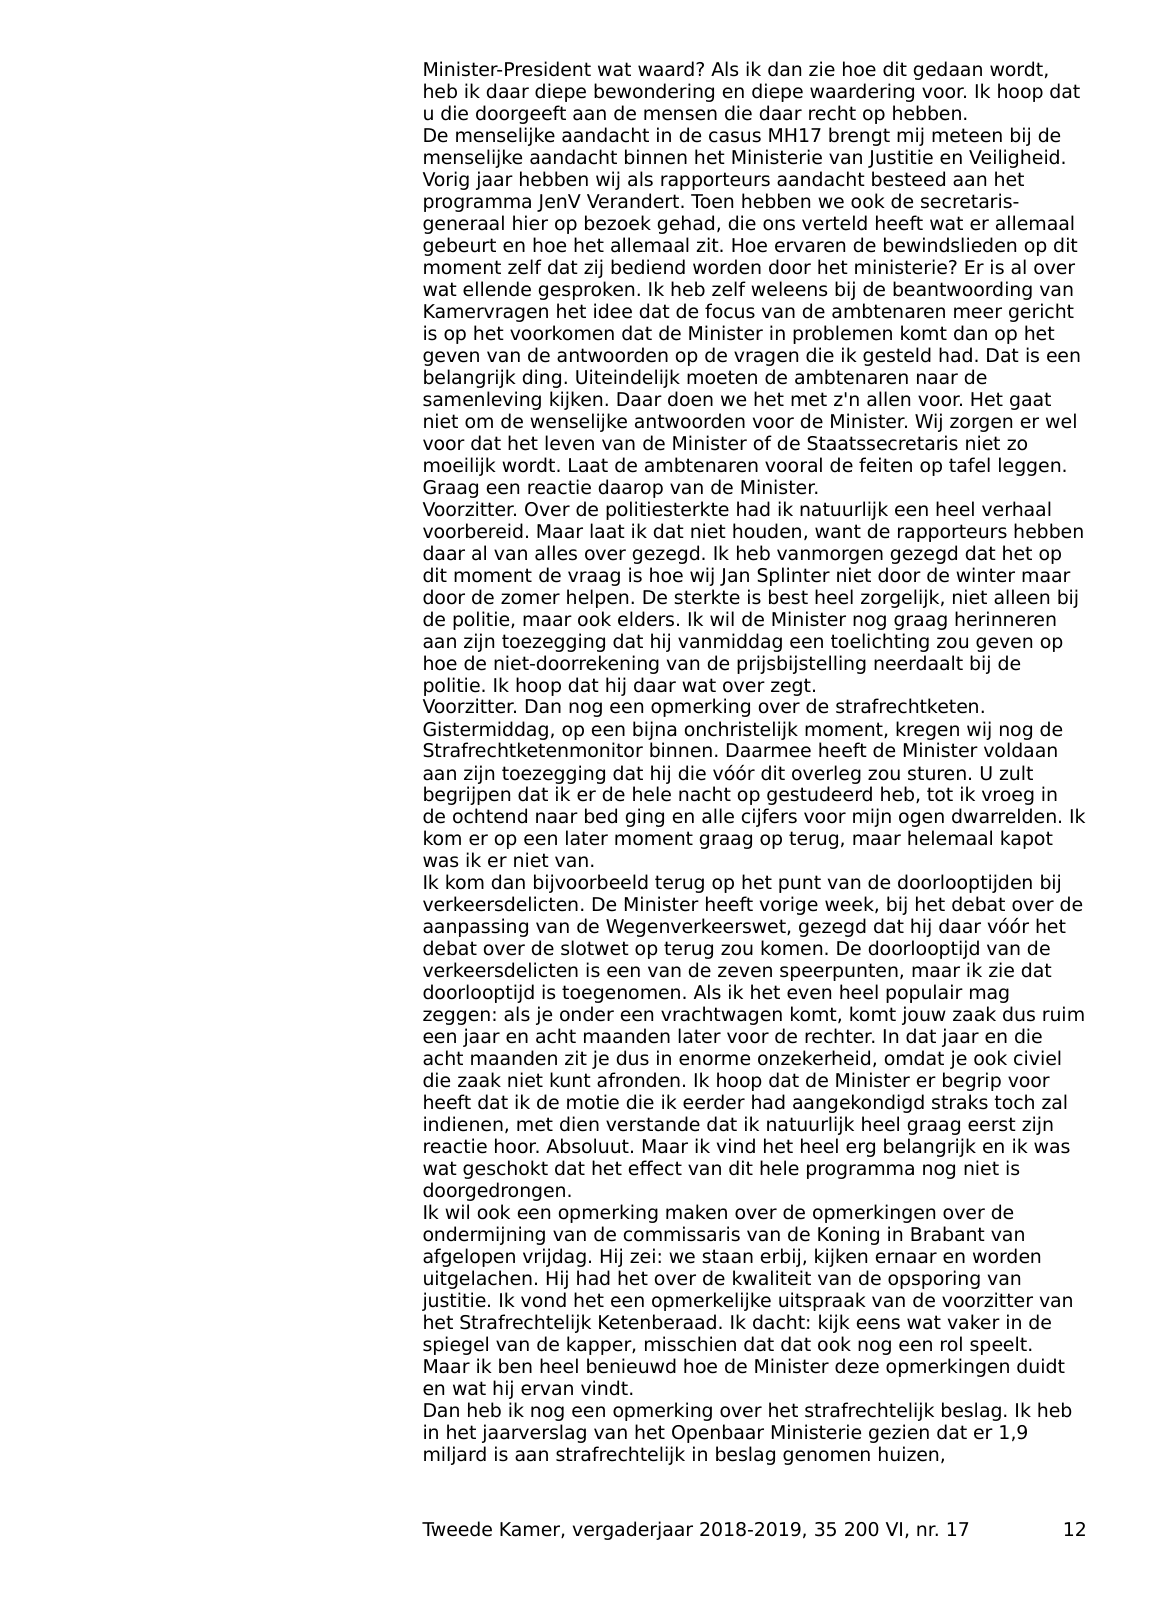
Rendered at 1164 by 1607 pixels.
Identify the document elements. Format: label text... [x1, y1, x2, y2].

text Ik wil ook een opmerking maken over de opmerkingen over de ondermijning van de commissaris van de Koning in Brabant van afgelopen vrijdag. Hij zei: we staan erbij, kijken ernaar en worden uitgelachen. Hij had het over de kwaliteit van de opsporing van justitie. Ik vond het een opmerkelijke uitspraak van de voorzitter van het Strafrechtelijk Ketenberaad. Ik dacht: kijk eens wat vaker in de spiegel van de kapper, misschien dat dat ook nog een rol speelt. Maar ik ben heel benieuwd hoe de Minister deze opmerkingen duidt en wat hij ervan vindt. [422, 1202, 1087, 1400]
text Voorzitter. Over de politiesterkte had ik natuurlijk een heel verhaal voorbereid. Maar laat ik dat niet houden, want de rapporteurs hebben daar al van alles over gezegd. Ik heb vanmorgen gezegd dat het op dit moment de vraag is hoe wij Jan Splinter niet door de winter maar door de zomer helpen. De sterkte is best heel zorgelijk, niet alleen bij de politie, maar ook elders. Ik wil de Minister nog graag herinneren aan zijn toezegging dat hij vanmiddag een toelichting zou geven op hoe de niet-doorrekening van de prijsbijstelling neerdaalt bij de politie. Ik hoop dat hij daar wat over zegt. [422, 499, 1087, 696]
text Voorzitter. Dan nog een opmerking over de strafrechtketen. Gistermiddag, op een bijna onchristelijk moment, kregen wij nog de Strafrechtketenmonitor binnen. Daarmee heeft de Minister voldaan aan zijn toezegging dat hij die vóór dit overleg zou sturen. U zult begrijpen dat ik er de hele nacht op gestudeerd heb, tot ik vroeg in de ochtend naar bed ging en alle cijfers voor mijn ogen dwarrelden. Ik kom er op een later moment graag op terug, maar helemaal kapot was ik er niet van. [422, 696, 1087, 872]
text Ik kom dan bijvoorbeeld terug op het punt van de doorlooptijden bij verkeersdelicten. De Minister heeft vorige week, bij het debat over de aanpassing van de Wegenverkeerswet, gezegd dat hij daar vóór het debat over de slotwet op terug zou komen. De doorlooptijd van de verkeersdelicten is een van de zeven speerpunten, maar ik zie dat doorlooptijd is toegenomen. Als ik het even heel populair mag zeggen: als je onder een vrachtwagen komt, komt jouw zaak dus ruim een jaar en acht maanden later voor de rechter. In dat jaar en die acht maanden zit je dus in enorme onzekerheid, omdat je ook civiel die zaak niet kunt afronden. Ik hoop dat de Minister er begrip voor heeft dat ik de motie die ik eerder had aangekondigd straks toch zal indienen, met dien verstande dat ik natuurlijk heel graag eerst zijn reactie hoor. Absoluut. Maar ik vind het heel erg belangrijk en ik was wat geschokt dat het effect van dit hele programma nog niet is doorgedrongen. [422, 872, 1087, 1202]
text Minister-President wat waard? Als ik dan zie hoe dit gedaan wordt, heb ik daar diepe bewondering en diepe waardering voor. Ik hoop dat u die doorgeeft aan de mensen die daar recht op hebben. [422, 59, 1087, 125]
text Dan heb ik nog een opmerking over het strafrechtelijk beslag. Ik heb in het jaarverslag van het Openbaar Ministerie gezien dat er 1,9 miljard is aan strafrechtelijk in beslag genomen huizen, [422, 1400, 1087, 1466]
text De menselijke aandacht in de casus MH17 brengt mij meteen bij de menselijke aandacht binnen het Ministerie van Justitie en Veiligheid. Vorig jaar hebben wij als rapporteurs aandacht besteed aan het programma JenV Verandert. Toen hebben we ook de secretaris-generaal hier op bezoek gehad, die ons verteld heeft wat er allemaal gebeurt en hoe het allemaal zit. Hoe ervaren de bewindslieden op dit moment zelf dat zij bediend worden door het ministerie? Er is al over wat ellende gesproken. Ik heb zelf weleens bij de beantwoording van Kamervragen het idee dat de focus van de ambtenaren meer gericht is op het voorkomen dat de Minister in problemen komt dan op het geven van de antwoorden op de vragen die ik gesteld had. Dat is een belangrijk ding. Uiteindelijk moeten de ambtenaren naar de samenleving kijken. Daar doen we het met z'n allen voor. Het gaat niet om de wenselijke antwoorden voor de Minister. Wij zorgen er wel voor dat het leven van de Minister of de Staatssecretaris niet zo moeilijk wordt. Laat de ambtenaren vooral de feiten op tafel leggen. Graag een reactie daarop van de Minister. [422, 125, 1087, 499]
